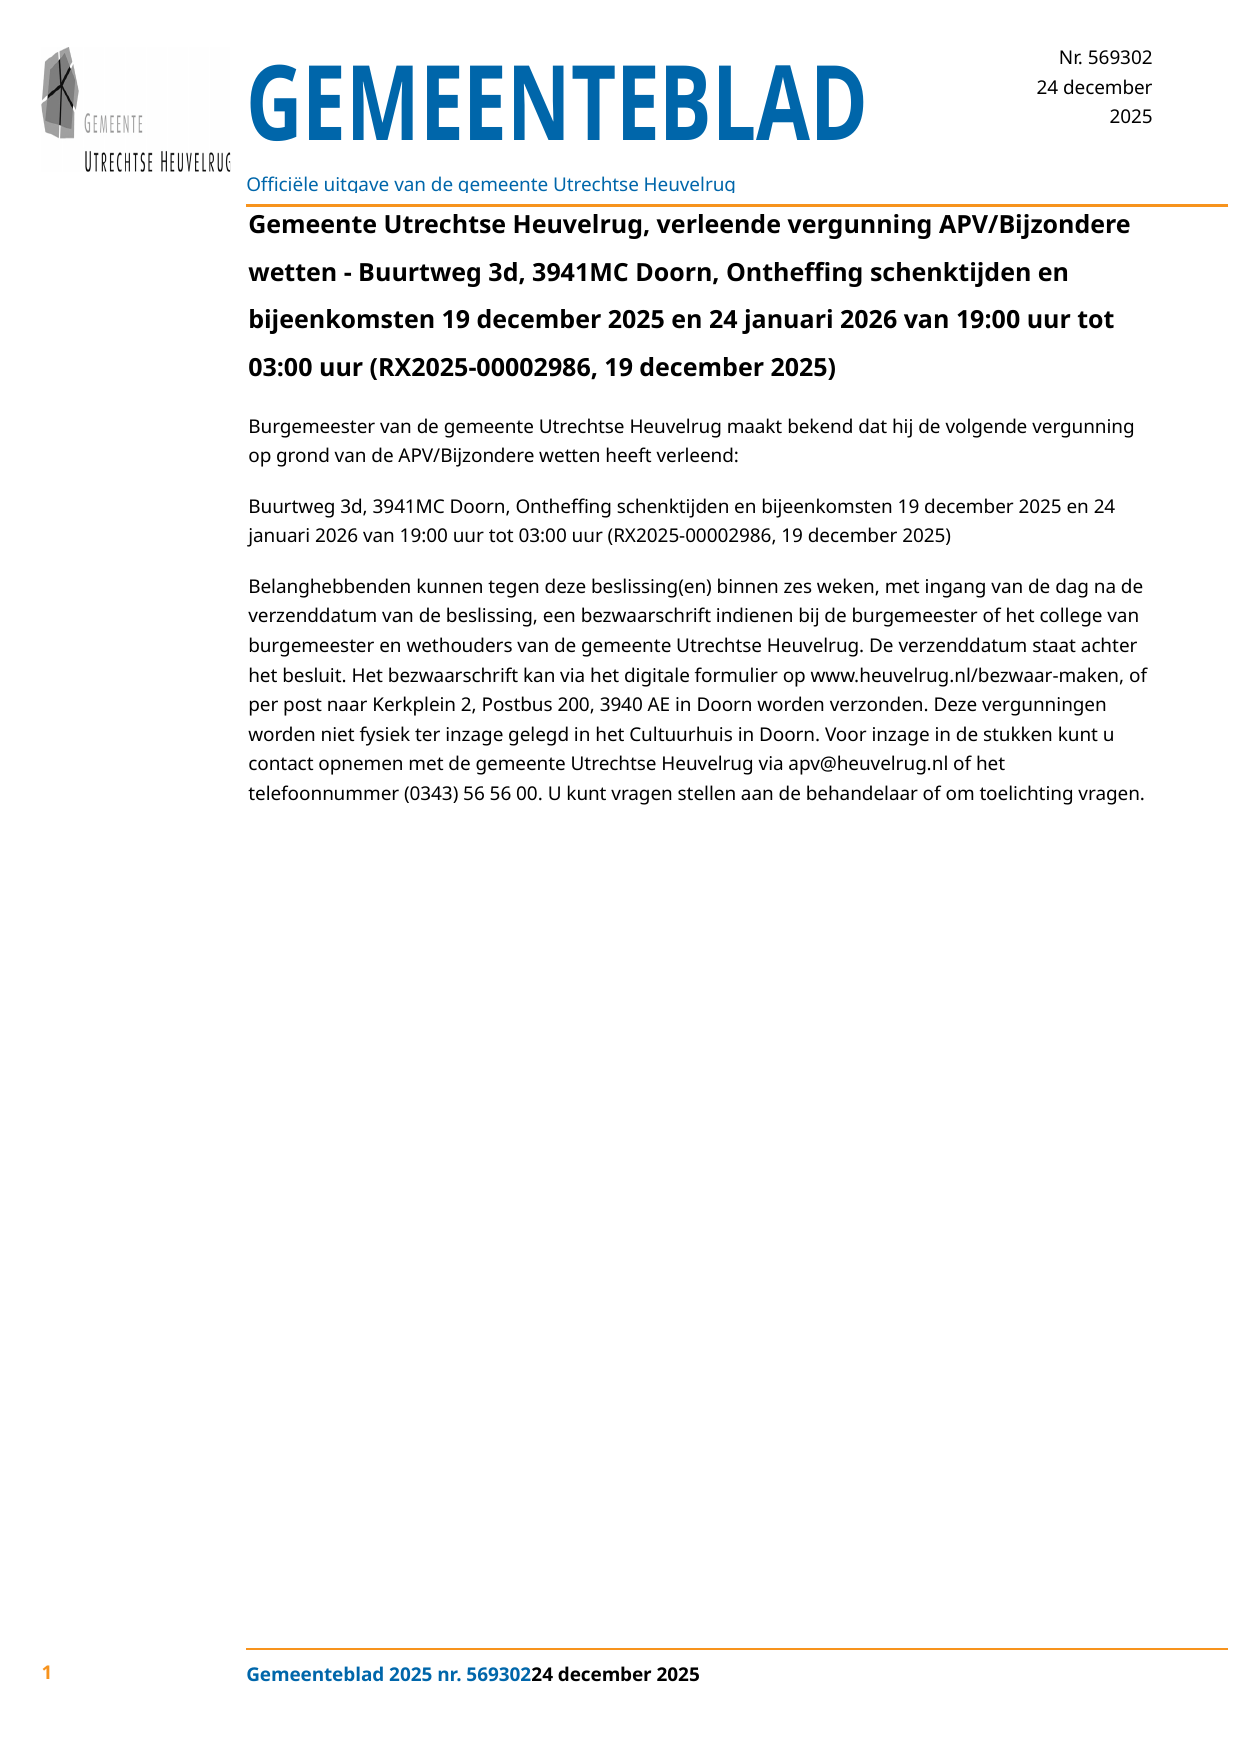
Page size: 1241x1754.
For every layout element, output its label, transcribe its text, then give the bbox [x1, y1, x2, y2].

text Belanghebbenden kunnen tegen deze beslissing(en) binnen zes weken, met ingang van de dag na de verzenddatum van de beslissing, een bezwaarschrift indienen bij de burgemeester of het college van burgemeester en wethouders van de gemeente Utrechtse Heuvelrug. De verzenddatum staat achter het besluit. Het bezwaarschrift kan via het digitale formulier op www.heuvelrug.nl/bezwaar-maken, of per post naar Kerkplein 2, Postbus 200, 3940 AE in Doorn worden verzonden. Deze vergunningen worden niet fysiek ter inzage gelegd in het Cultuurhuis in Doorn. Voor inzage in de stukken kunt u contact opnemen met de gemeente Utrechtse Heuvelrug via apv@heuvelrug.nl of het telefoonnummer (0343) 56 56 00. U kunt vragen stellen aan de behandelaar of om toelichting vragen. [248, 573, 1152, 806]
text Burgemeester van de gemeente Utrechtse Heuvelrug maakt bekend dat hij de volgende vergunning op grond van de APV/Bijzondere wetten heeft verleend: [248, 413, 1152, 468]
text Buurtweg 3d, 3941MC Doorn, Ontheffing schenktijden en bijeenkomsten 19 december 2025 en 24 januari 2026 van 19:00 uur tot 03:00 uur (RX2025-00002986, 19 december 2025) [248, 493, 1152, 548]
text Gemeente Utrechtse Heuvelrug, verleende vergunning APV/Bijzondere wetten - Buurtweg 3d, 3941MC Doorn, Ontheffing schenktijden en bijeenkomsten 19 december 2025 en 24 januari 2026 van 19:00 uur tot 03:00 uur (RX2025-00002986, 19 december 2025) [248, 207, 1152, 384]
picture [41, 47, 231, 172]
